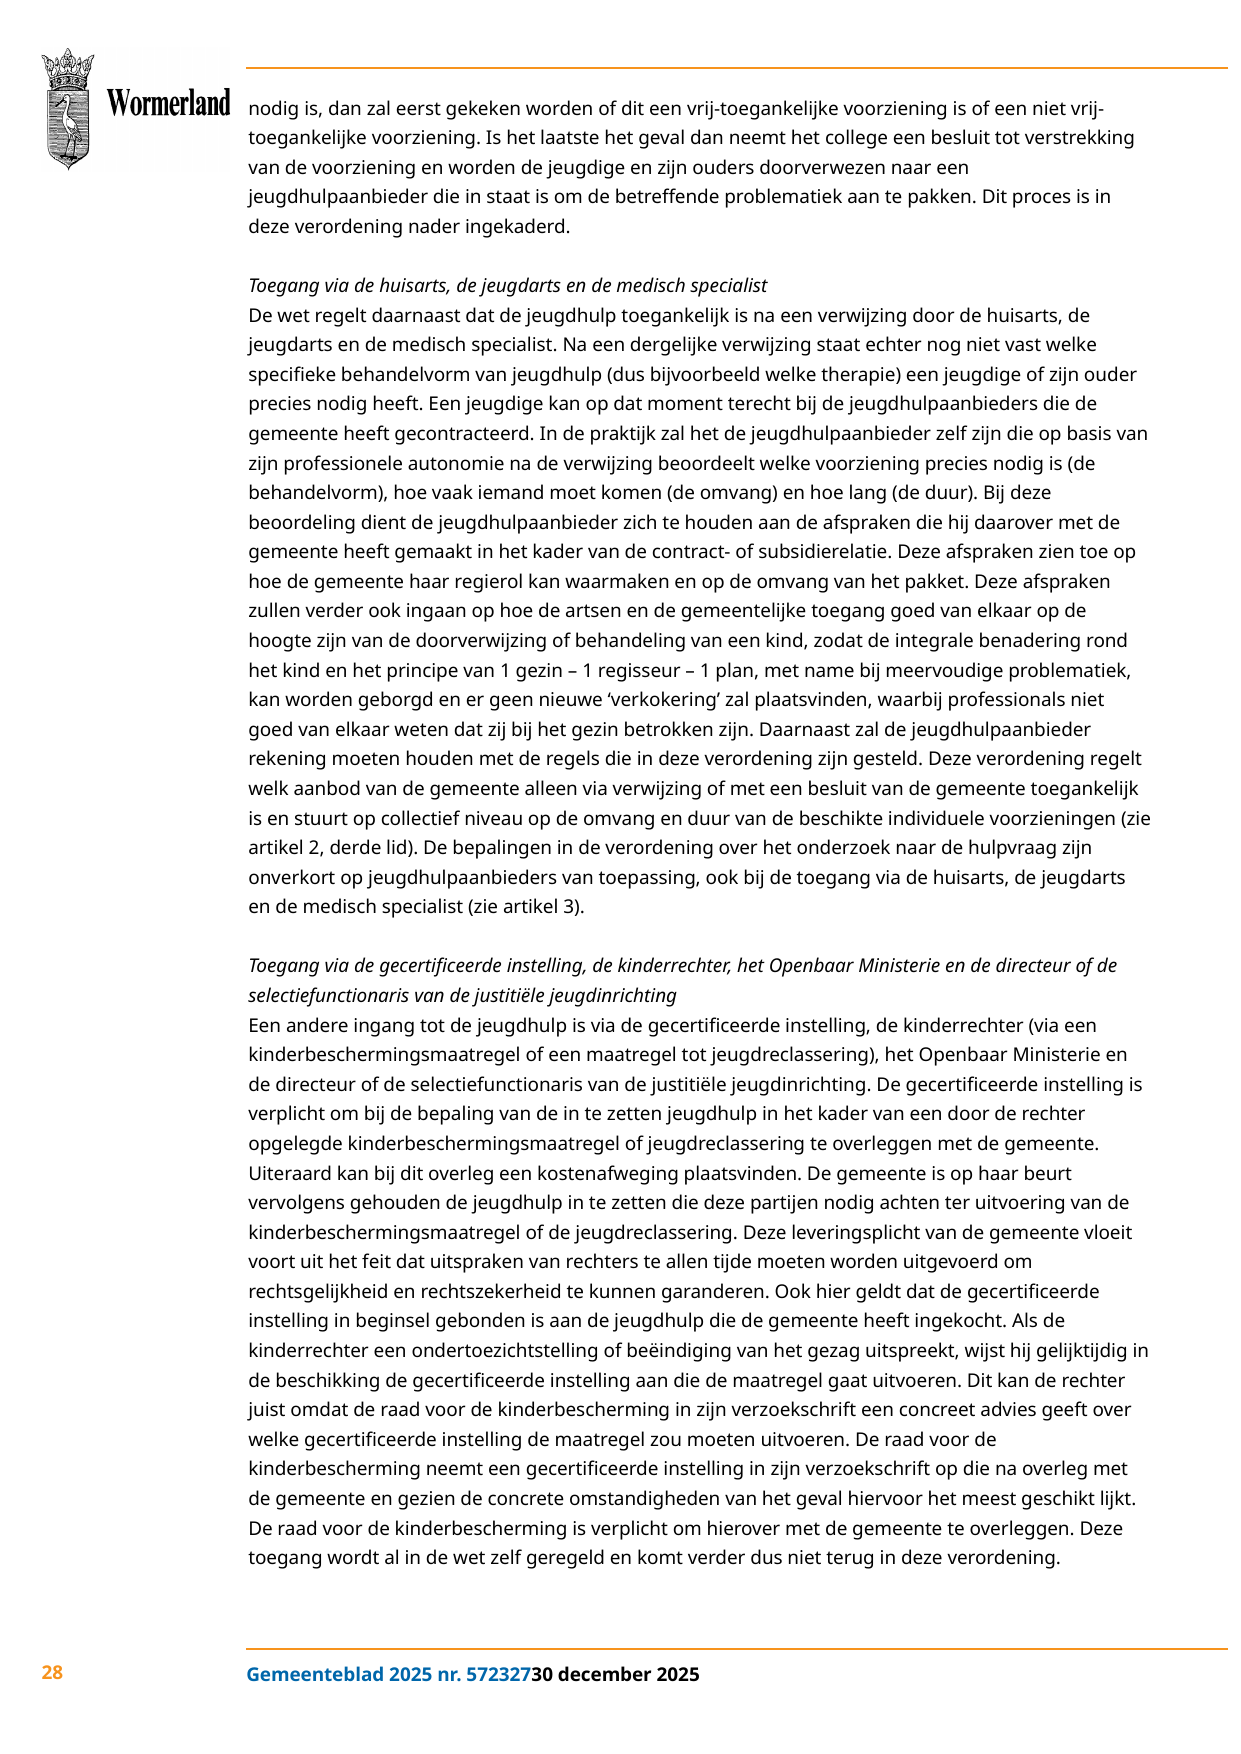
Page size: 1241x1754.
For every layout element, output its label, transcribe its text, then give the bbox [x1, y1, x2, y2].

text Een andere ingang tot de jeugdhulp is via de gecertificeerde instelling, de kinderrechter (via een kinderbeschermingsmaatregel of een maatregel tot jeugdreclassering), het Openbaar Ministerie en de directeur of de selectiefunctionaris van de justitiële jeugdinrichting. De gecertificeerde instelling is verplicht om bij de bepaling van de in te zetten jeugdhulp in het kader van een door de rechter opgelegde kinderbeschermingsmaatregel of jeugdreclassering te overleggen met de gemeente. Uiteraard kan bij dit overleg een kostenafweging plaatsvinden. De gemeente is op haar beurt vervolgens gehouden de jeugdhulp in te zetten die deze partijen nodig achten ter uitvoering van de kinderbeschermingsmaatregel of de jeugdreclassering. Deze leveringsplicht van de gemeente vloeit voort uit het feit dat uitspraken van rechters te allen tijde moeten worden uitgevoerd om rechtsgelijkheid en rechtszekerheid te kunnen garanderen. Ook hier geldt dat de gecertificeerde instelling in beginsel gebonden is aan de jeugdhulp die de gemeente heeft ingekocht. Als de kinderrechter een ondertoezichtstelling of beëindiging van het gezag uitspreekt, wijst hij gelijktijdig in de beschikking de gecertificeerde instelling aan die de maatregel gaat uitvoeren. Dit kan de rechter juist omdat de raad voor de kinderbescherming in zijn verzoekschrift een concreet advies geeft over welke gecertificeerde instelling de maatregel zou moeten uitvoeren. De raad voor de kinderbescherming neemt een gecertificeerde instelling in zijn verzoekschrift op die na overleg met de gemeente en gezien de concrete omstandigheden van het geval hiervoor het meest geschikt lijkt. De raad voor de kinderbescherming is verplicht om hierover met de gemeente te overleggen. Deze toegang wordt al in de wet zelf geregeld en komt verder dus niet terug in deze verordening. [248, 1012, 1152, 1570]
picture [41, 47, 231, 172]
text Toegang via de gecertificeerde instelling, de kinderrechter, het Openbaar Ministerie en de directeur of de selectiefunctionaris van de justitiële jeugdinrichting [248, 953, 1152, 1008]
text De wet regelt daarnaast dat de jeugdhulp toegankelijk is na een verwijzing door de huisarts, de jeugdarts en de medisch specialist. Na een dergelijke verwijzing staat echter nog niet vast welke specifieke behandelvorm van jeugdhulp (dus bijvoorbeeld welke therapie) een jeugdige of zijn ouder precies nodig heeft. Een jeugdige kan op dat moment terecht bij de jeugdhulpaanbieders die de gemeente heeft gecontracteerd. In de praktijk zal het de jeugdhulpaanbieder zelf zijn die op basis van zijn professionele autonomie na de verwijzing beoordeelt welke voorziening precies nodig is (de behandelvorm), hoe vaak iemand moet komen (de omvang) en hoe lang (de duur). Bij deze beoordeling dient de jeugdhulpaanbieder zich te houden aan de afspraken die hij daarover met de gemeente heeft gemaakt in het kader van de contract- of subsidierelatie. Deze afspraken zien toe op hoe de gemeente haar regierol kan waarmaken en op de omvang van het pakket. Deze afspraken zullen verder ook ingaan op hoe de artsen en de gemeentelijke toegang goed van elkaar op de hoogte zijn van de doorverwijzing of behandeling van een kind, zodat de integrale benadering rond het kind en het principe van 1 gezin – 1 regisseur – 1 plan, met name bij meervoudige problematiek, kan worden geborgd en er geen nieuwe ‘verkokering’ zal plaatsvinden, waarbij professionals niet goed van elkaar weten dat zij bij het gezin betrokken zijn. Daarnaast zal de jeugdhulpaanbieder rekening moeten houden met de regels die in deze verordening zijn gesteld. Deze verordening regelt welk aanbod van de gemeente alleen via verwijzing of met een besluit van de gemeente toegankelijk is en stuurt op collectief niveau op de omvang en duur van de beschikte individuele voorzieningen (zie artikel 2, derde lid). De bepalingen in de verordening over het onderzoek naar de hulpvraag zijn onverkort op jeugdhulpaanbieders van toepassing, ook bij de toegang via de huisarts, de jeugdarts en de medisch specialist (zie artikel 3). [248, 302, 1152, 919]
text Toegang via de huisarts, de jeugdarts en de medisch specialist [248, 272, 1152, 298]
text nodig is, dan zal eerst gekeken worden of dit een vrij-toegankelijke voorziening is of een niet vrij-toegankelijke voorziening. Is het laatste het geval dan neemt het college een besluit tot verstrekking van de voorziening en worden de jeugdige en zijn ouders doorverwezen naar een jeugdhulpaanbieder die in staat is om de betreffende problematiek aan te pakken. Dit proces is in deze verordening nader ingekaderd. [248, 95, 1152, 239]
